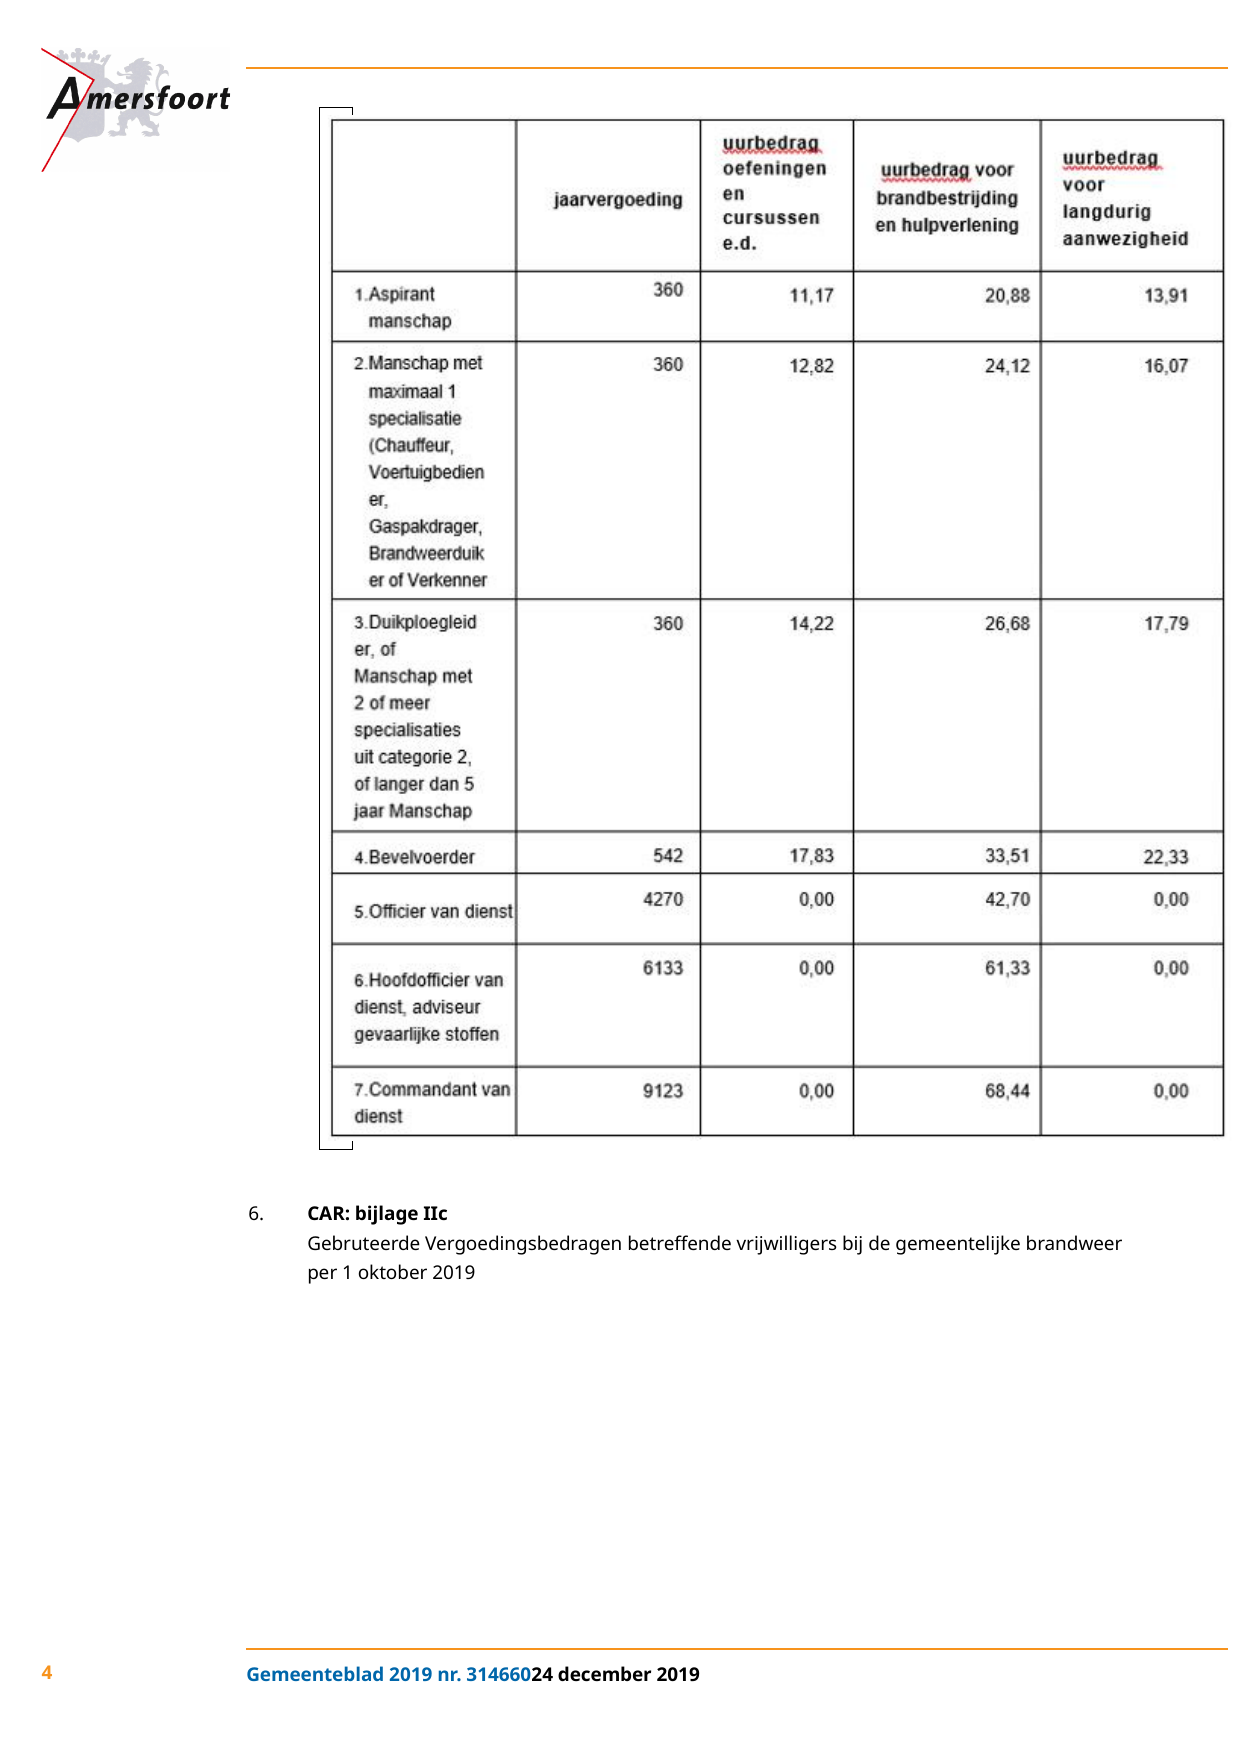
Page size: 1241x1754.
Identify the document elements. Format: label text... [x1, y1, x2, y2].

picture [41, 47, 231, 172]
list Gebruteerde Vergoedingsbedragen betreffende vrijwilligers bij de gemeentelijke brandweer per 1 oktober 2019 [248, 1230, 1152, 1285]
picture [327, 115, 1232, 1141]
list CAR: bijlage IIc [248, 1200, 1152, 1226]
